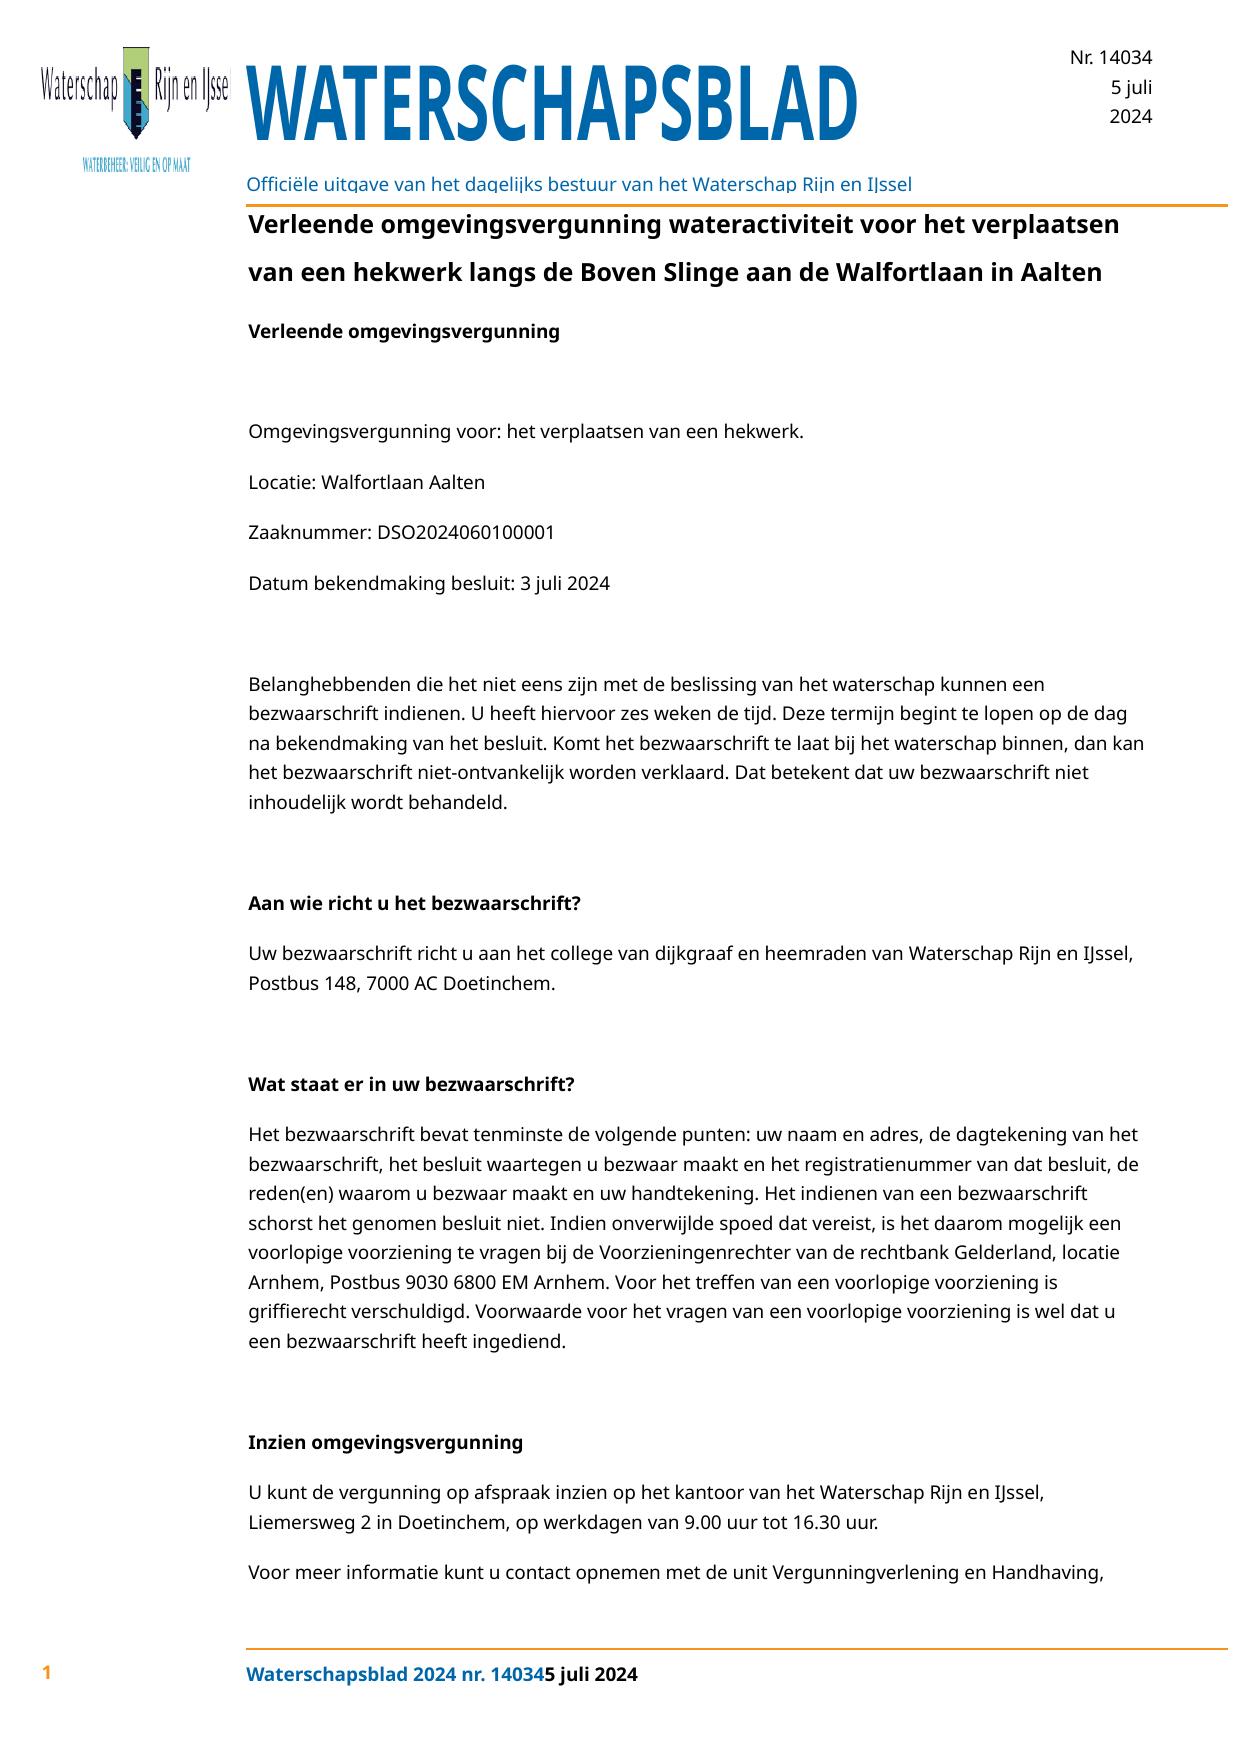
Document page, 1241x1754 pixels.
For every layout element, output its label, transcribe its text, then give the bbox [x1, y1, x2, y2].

text Locatie: Walfortlaan Aalten [248, 469, 1152, 495]
text Omgevingsvergunning voor: het verplaatsen van een hekwerk. [248, 419, 1152, 444]
text Wat staat er in uw bezwaarschrift? [248, 1071, 1152, 1097]
text Verleende omgevingsvergunning wateractiviteit voor het verplaatsen van een hekwerk langs de Boven Slinge aan de Walfortlaan in Aalten [248, 207, 1152, 288]
text Zaaknummer: DSO2024060100001 [248, 519, 1152, 545]
text Uw bezwaarschrift richt u aan het college van dijkgraaf en heemraden van Waterschap Rijn en IJssel, Postbus 148, 7000 AC Doetinchem. [248, 940, 1152, 996]
text U kunt de vergunning op afspraak inzien op het kantoor van het Waterschap Rijn en IJssel, Liemersweg 2 in Doetinchem, op werkdagen van 9.00 uur tot 16.30 uur. [248, 1479, 1152, 1535]
text Verleende omgevingsvergunning [248, 318, 1152, 344]
text Aan wie richt u het bezwaarschrift? [248, 890, 1152, 916]
text Voor meer informatie kunt u contact opnemen met de unit Vergunningverlening en Handhaving, [248, 1559, 1152, 1585]
text Belanghebbenden die het niet eens zijn met de beslissing van het waterschap kunnen een bezwaarschrift indienen. U heeft hiervoor zes weken de tijd. Deze termijn begint te lopen op de dag na bekendmaking van het besluit. Komt het bezwaarschrift te laat bij het waterschap binnen, dan kan het bezwaarschrift niet-ontvankelijk worden verklaard. Dat betekent dat uw bezwaarschrift niet inhoudelijk wordt behandeld. [248, 671, 1152, 815]
text Het bezwaarschrift bevat tenminste de volgende punten: uw naam en adres, de dagtekening van het bezwaarschrift, het besluit waartegen u bezwaar maakt en het registratienummer van dat besluit, de reden(en) waarom u bezwaar maakt en uw handtekening. Het indienen van een bezwaarschrift schorst het genomen besluit niet. Indien onverwijlde spoed dat vereist, is het daarom mogelijk een voorlopige voorziening te vragen bij de Voorzieningenrechter van de rechtbank Gelderland, locatie Arnhem, Postbus 9030 6800 EM Arnhem. Voor het treffen van een voorlopige voorziening is griffierecht verschuldigd. Voorwaarde voor het vragen van een voorlopige voorziening is wel dat u een bezwaarschrift heeft ingediend. [248, 1121, 1152, 1354]
text Datum bekendmaking besluit: 3 juli 2024 [248, 570, 1152, 596]
text Inzien omgevingsvergunning [248, 1429, 1152, 1455]
picture [41, 47, 231, 172]
